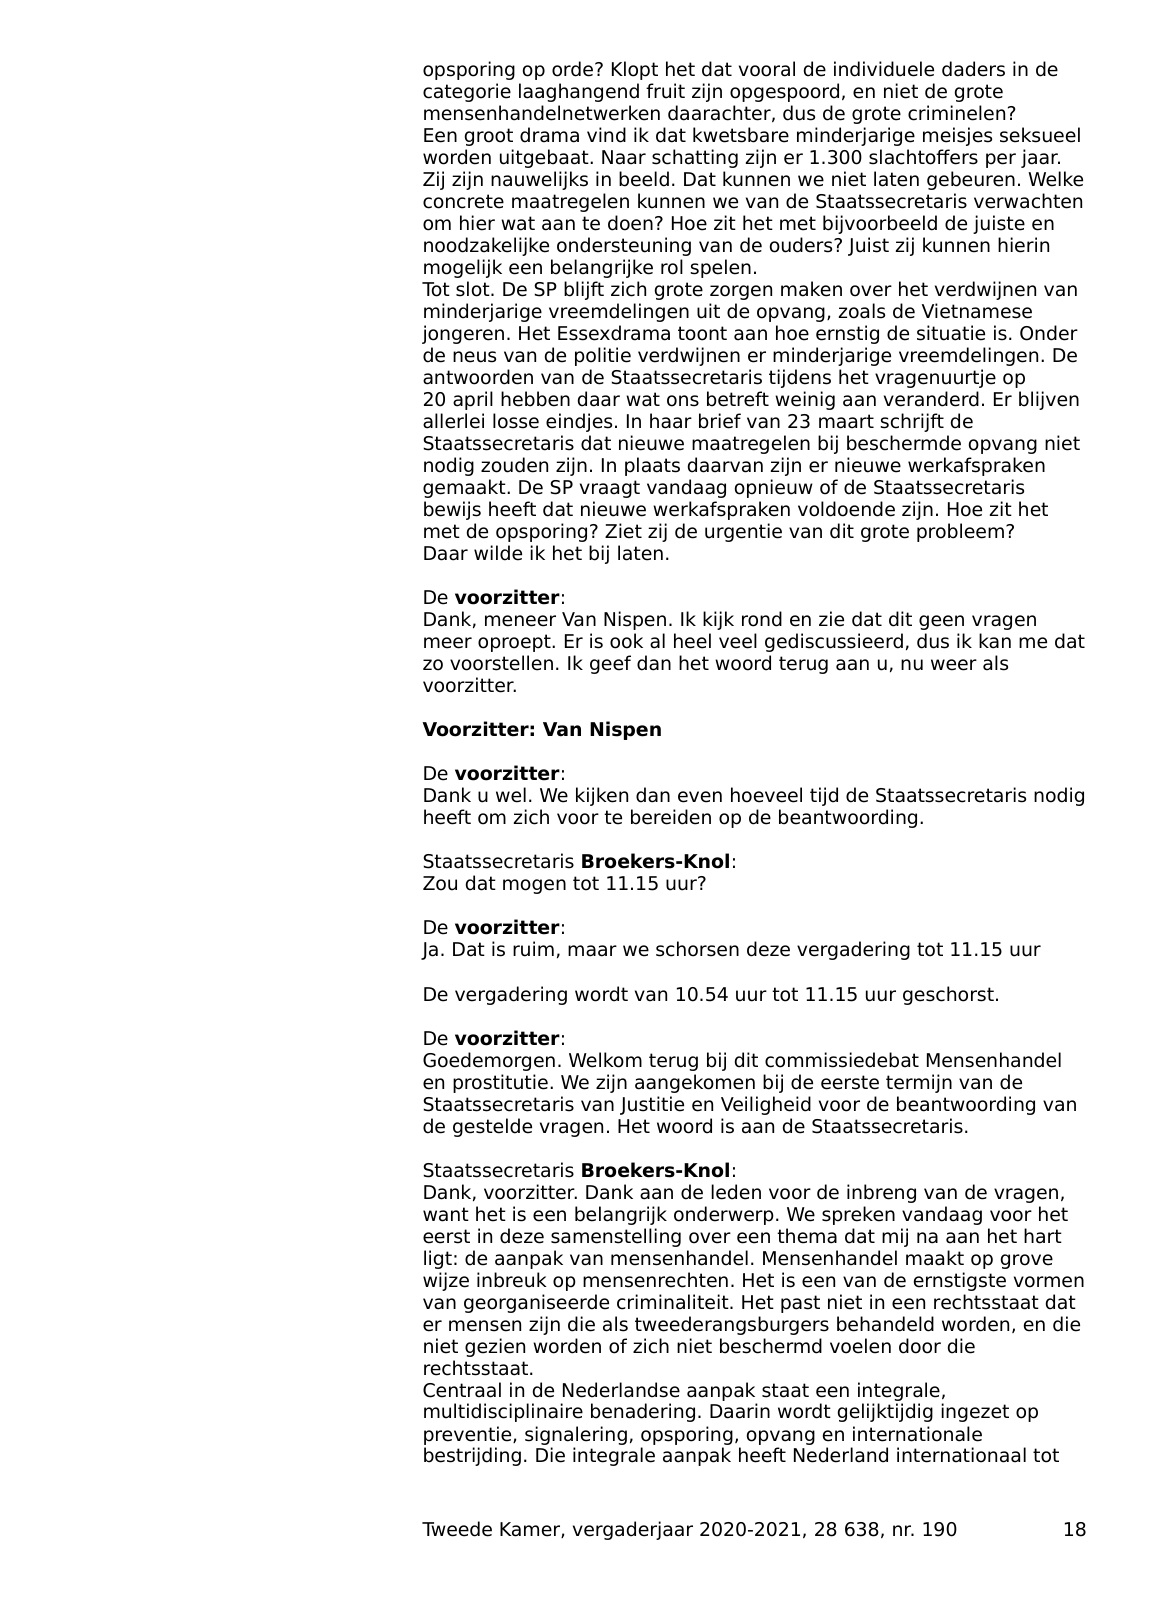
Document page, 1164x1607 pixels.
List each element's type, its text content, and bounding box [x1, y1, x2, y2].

text Tot slot. De SP blijft zich grote zorgen maken over het verdwijnen van minderjarige vreemdelingen uit de opvang, zoals de Vietnamese jongeren. Het Essexdrama toont aan hoe ernstig de situatie is. Onder de neus van de politie verdwijnen er minderjarige vreemdelingen. De antwoorden van de Staatssecretaris tijdens het vragenuurtje op 20 april hebben daar wat ons betreft weinig aan veranderd. Er blijven allerlei losse eindjes. In haar brief van 23 maart schrijft de Staatssecretaris dat nieuwe maatregelen bij beschermde opvang niet nodig zouden zijn. In plaats daarvan zijn er nieuwe werkafspraken gemaakt. De SP vraagt vandaag opnieuw of de Staatssecretaris bewijs heeft dat nieuwe werkafspraken voldoende zijn. Hoe zit het met de opsporing? Ziet zij de urgentie van dit grote probleem? [422, 279, 1087, 543]
text Zou dat mogen tot 11.15 uur? [422, 873, 1087, 895]
text De voorzitter: [422, 917, 1087, 939]
text Centraal in de Nederlandse aanpak staat een integrale, multidisciplinaire benadering. Daarin wordt gelijktijdig ingezet op preventie, signalering, opsporing, opvang en internationale bestrijding. Die integrale aanpak heeft Nederland internationaal tot [422, 1379, 1087, 1467]
text opsporing op orde? Klopt het dat vooral de individuele daders in de categorie laaghangend fruit zijn opgespoord, en niet de grote mensenhandelnetwerken daarachter, dus de grote criminelen? [422, 59, 1087, 125]
text Dank, voorzitter. Dank aan de leden voor de inbreng van de vragen, want het is een belangrijk onderwerp. We spreken vandaag voor het eerst in deze samenstelling over een thema dat mij na aan het hart ligt: de aanpak van mensenhandel. Mensenhandel maakt op grove wijze inbreuk op mensenrechten. Het is een van de ernstigste vormen van georganiseerde criminaliteit. Het past niet in een rechtsstaat dat er mensen zijn die als tweederangsburgers behandeld worden, en die niet gezien worden of zich niet beschermd voelen door die rechtsstaat. [422, 1182, 1087, 1379]
text Staatssecretaris Broekers-Knol: [422, 851, 1087, 873]
text Daar wilde ik het bij laten. [422, 543, 1087, 564]
text De vergadering wordt van 10.54 uur tot 11.15 uur geschorst. [422, 983, 1087, 1005]
text Dank u wel. We kijken dan even hoeveel tijd de Staatssecretaris nodig heeft om zich voor te bereiden op de beantwoording. [422, 785, 1087, 829]
text Staatssecretaris Broekers-Knol: [422, 1160, 1087, 1182]
text Een groot drama vind ik dat kwetsbare minderjarige meisjes seksueel worden uitgebaat. Naar schatting zijn er 1.300 slachtoffers per jaar. Zij zijn nauwelijks in beeld. Dat kunnen we niet laten gebeuren. Welke concrete maatregelen kunnen we van de Staatssecretaris verwachten om hier wat aan te doen? Hoe zit het met bijvoorbeeld de juiste en noodzakelijke ondersteuning van de ouders? Juist zij kunnen hierin mogelijk een belangrijke rol spelen. [422, 125, 1087, 279]
subtitle Voorzitter: Van Nispen [422, 719, 1087, 741]
text Goedemorgen. Welkom terug bij dit commissiedebat Mensenhandel en prostitutie. We zijn aangekomen bij de eerste termijn van de Staatssecretaris van Justitie en Veiligheid voor de beantwoording van de gestelde vragen. Het woord is aan de Staatssecretaris. [422, 1049, 1087, 1137]
text De voorzitter: [422, 763, 1087, 785]
text De voorzitter: [422, 1028, 1087, 1049]
text Ja. Dat is ruim, maar we schorsen deze vergadering tot 11.15 uur [422, 939, 1087, 961]
text Dank, meneer Van Nispen. Ik kijk rond en zie dat dit geen vragen meer oproept. Er is ook al heel veel gediscussieerd, dus ik kan me dat zo voorstellen. Ik geef dan het woord terug aan u, nu weer als voorzitter. [422, 609, 1087, 697]
text De voorzitter: [422, 587, 1087, 609]
